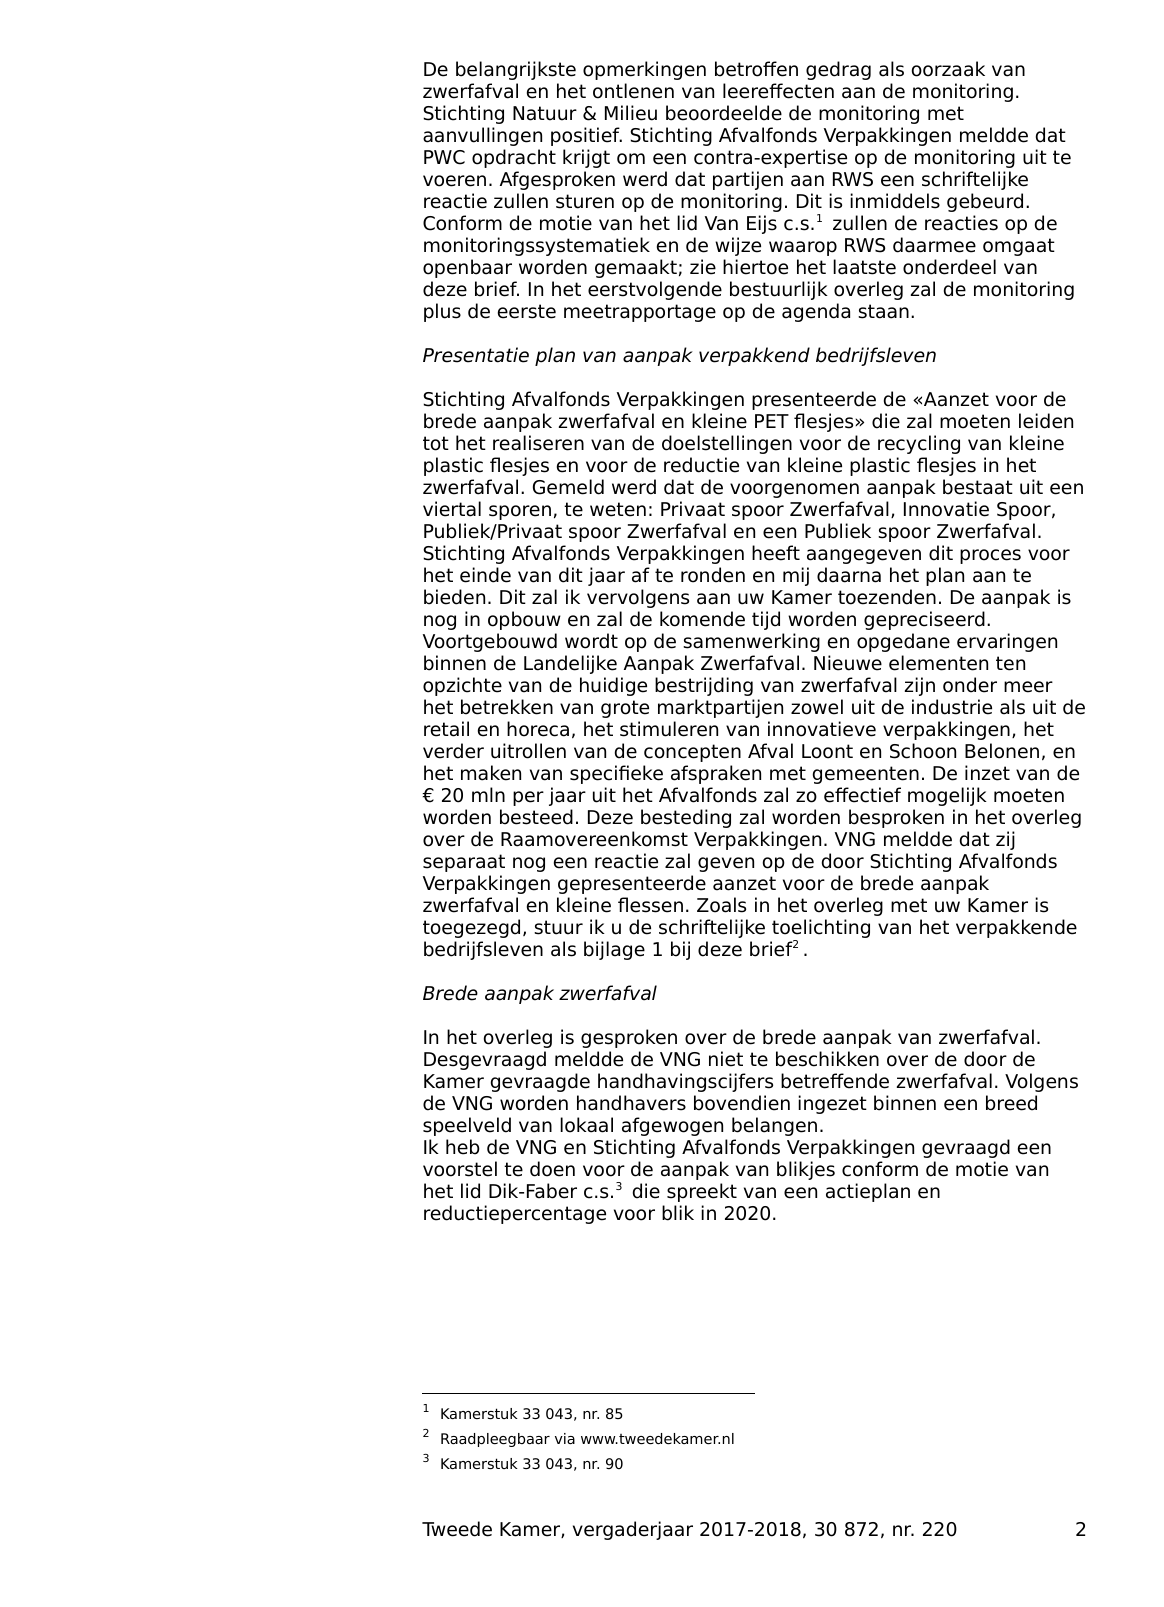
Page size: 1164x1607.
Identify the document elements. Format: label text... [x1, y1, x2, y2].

text De belangrijkste opmerkingen betroffen gedrag als oorzaak van zwerfafval en het ontlenen van leereffecten aan de monitoring. Stichting Natuur & Milieu beoordeelde de monitoring met aanvullingen positief. Stichting Afvalfonds Verpakkingen meldde dat PWC opdracht krijgt om een contra-expertise op de monitoring uit te voeren. Afgesproken werd dat partijen aan RWS een schriftelijke reactie zullen sturen op de monitoring. Dit is inmiddels gebeurd. Conform de motie van het lid Van Eijs c.s. zullen de reacties op de monitoringssystematiek en de wijze waarop RWS daarmee omgaat openbaar worden gemaakt; zie hiertoe het laatste onderdeel van deze brief. In het eerstvolgende bestuurlijk overleg zal de monitoring plus de eerste meetrapportage op de agenda staan. [422, 59, 1087, 323]
text Raadpleegbaar via www.tweedekamer.nl [422, 1427, 1087, 1449]
subtitle Presentatie plan van aanpak verpakkend bedrijfsleven [422, 345, 1087, 367]
text In het overleg is gesproken over de brede aanpak van zwerfafval. Desgevraagd meldde de VNG niet te beschikken over de door de Kamer gevraagde handhavingscijfers betreffende zwerfafval. Volgens de VNG worden handhavers bovendien ingezet binnen een breed speelveld van lokaal afgewogen belangen. [422, 1027, 1087, 1137]
text Kamerstuk 33 043, nr. 90 [422, 1452, 1087, 1474]
text Stichting Afvalfonds Verpakkingen presenteerde de «Aanzet voor de brede aanpak zwerfafval en kleine PET flesjes» die zal moeten leiden tot het realiseren van de doelstellingen voor de recycling van kleine plastic flesjes en voor de reductie van kleine plastic flesjes in het zwerfafval. Gemeld werd dat de voorgenomen aanpak bestaat uit een viertal sporen, te weten: Privaat spoor Zwerfafval, Innovatie Spoor, Publiek/Privaat spoor Zwerfafval en een Publiek spoor Zwerfafval. Stichting Afvalfonds Verpakkingen heeft aangegeven dit proces voor het einde van dit jaar af te ronden en mij daarna het plan aan te bieden. Dit zal ik vervolgens aan uw Kamer toezenden. De aanpak is nog in opbouw en zal de komende tijd worden gepreciseerd. Voortgebouwd wordt op de samenwerking en opgedane ervaringen binnen de Landelijke Aanpak Zwerfafval. Nieuwe elementen ten opzichte van de huidige bestrijding van zwerfafval zijn onder meer het betrekken van grote marktpartijen zowel uit de industrie als uit de retail en horeca, het stimuleren van innovatieve verpakkingen, het verder uitrollen van de concepten Afval Loont en Schoon Belonen, en het maken van specifieke afspraken met gemeenten. De inzet van de € 20 mln per jaar uit het Afvalfonds zal zo effectief mogelijk moeten worden besteed. Deze besteding zal worden besproken in het overleg over de Raamovereenkomst Verpakkingen. VNG meldde dat zij separaat nog een reactie zal geven op de door Stichting Afvalfonds Verpakkingen gepresenteerde aanzet voor de brede aanpak zwerfafval en kleine flessen. Zoals in het overleg met uw Kamer is toegezegd, stuur ik u de schriftelijke toelichting van het verpakkende bedrijfsleven als bijlage 1 bij deze brief. [422, 389, 1087, 961]
text Ik heb de VNG en Stichting Afvalfonds Verpakkingen gevraagd een voorstel te doen voor de aanpak van blikjes conform de motie van het lid Dik-Faber c.s. die spreekt van een actieplan en reductiepercentage voor blik in 2020. [422, 1137, 1087, 1225]
subtitle Brede aanpak zwerfafval [422, 983, 1087, 1005]
text Kamerstuk 33 043, nr. 85 [422, 1402, 1087, 1424]
